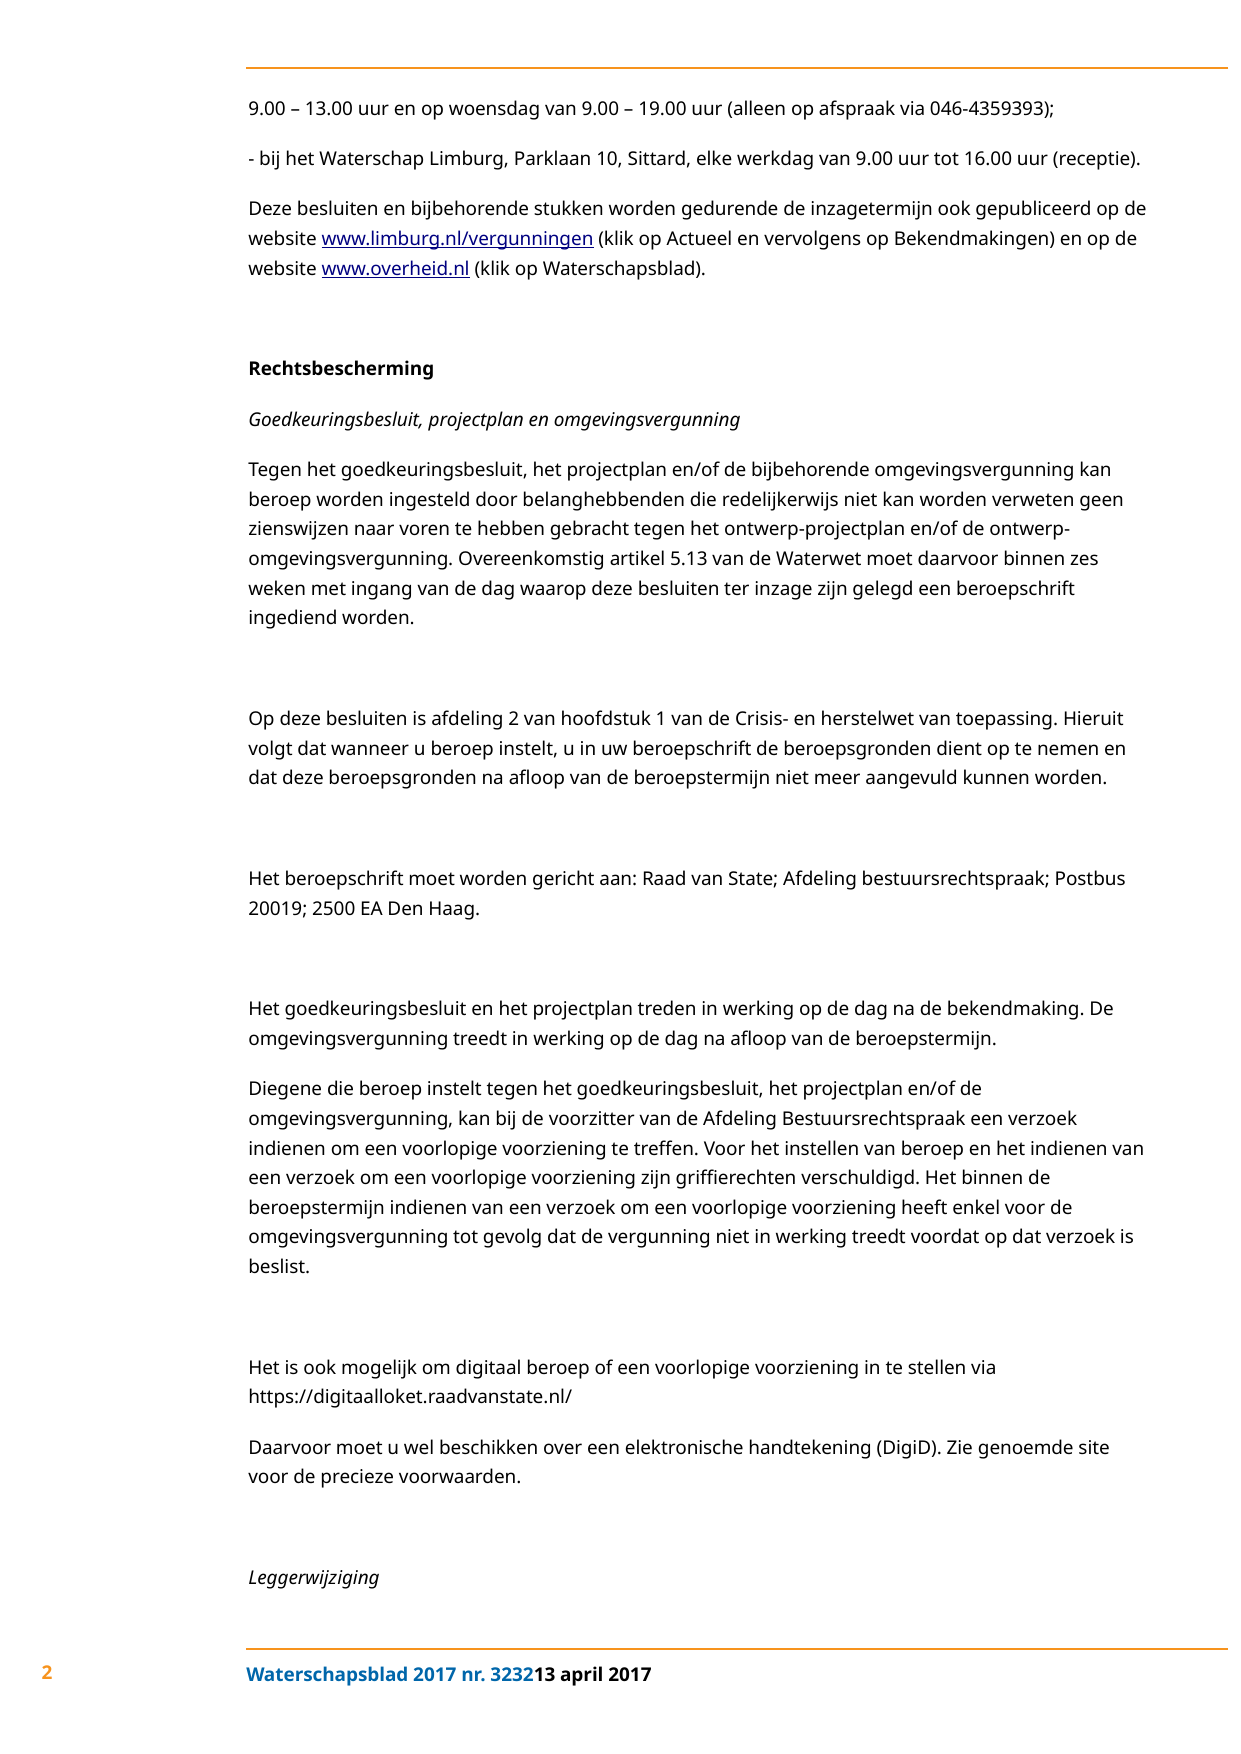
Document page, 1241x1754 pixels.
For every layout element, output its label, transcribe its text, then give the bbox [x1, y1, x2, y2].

text - bij het Waterschap Limburg, Parklaan 10, Sittard, elke werkdag van 9.00 uur tot 16.00 uur (receptie). [248, 145, 1152, 171]
text Goedkeuringsbesluit, projectplan en omgevingsvergunning [248, 406, 1152, 432]
text Op deze besluiten is afdeling 2 van hoofdstuk 1 van de Crisis- en herstelwet van toepassing. Hieruit volgt dat wanneer u beroep instelt, u in uw beroepschrift de beroepsgronden dient op te nemen en dat deze beroepsgronden na afloop van de beroepstermijn niet meer aangevuld kunnen worden. [248, 705, 1152, 790]
text Het beroepschrift moet worden gericht aan: Raad van State; Afdeling bestuursrechtspraak; Postbus 20019; 2500 EA Den Haag. [248, 865, 1152, 921]
text Leggerwijziging [248, 1564, 1152, 1590]
text Rechtsbescherming [248, 356, 1152, 381]
text Het is ook mogelijk om digitaal beroep of een voorlopige voorziening in te stellen via https://digitaalloket.raadvanstate.nl/ [248, 1354, 1152, 1409]
picture [41, 47, 231, 172]
text Diegene die beroep instelt tegen het goedkeuringsbesluit, het projectplan en/of de omgevingsvergunning, kan bij de voorzitter van de Afdeling Bestuursrechtspraak een verzoek indienen om een voorlopige voorziening te treffen. Voor het instellen van beroep en het indienen van een verzoek om een voorlopige voorziening zijn griffierechten verschuldigd. Het binnen de beroepstermijn indienen van een verzoek om een voorlopige voorziening heeft enkel voor de omgevingsvergunning tot gevolg dat de vergunning niet in werking treedt voordat op dat verzoek is beslist. [248, 1076, 1152, 1279]
text Deze besluiten en bijbehorende stukken worden gedurende de inzagetermijn ook gepubliceerd op de website www.limburg.nl/vergunningen (klik op Actueel en vervolgens op Bekendmakingen) en op de website www.overheid.nl (klik op Waterschapsblad). [248, 196, 1152, 281]
text Daarvoor moet u wel beschikken over een elektronische handtekening (DigiD). Zie genoemde site voor de precieze voorwaarden. [248, 1434, 1152, 1489]
text Het goedkeuringsbesluit en het projectplan treden in werking op de dag na de bekendmaking. De omgevingsvergunning treedt in werking op de dag na afloop van de beroepstermijn. [248, 996, 1152, 1051]
text 9.00 – 13.00 uur en op woensdag van 9.00 – 19.00 uur (alleen op afspraak via 046-4359393); [248, 95, 1152, 121]
text Tegen het goedkeuringsbesluit, het projectplan en/of de bijbehorende omgevingsvergunning kan beroep worden ingesteld door belanghebbenden die redelijkerwijs niet kan worden verweten geen zienswijzen naar voren te hebben gebracht tegen het ontwerp-projectplan en/of de ontwerp-omgevingsvergunning. Overeenkomstig artikel 5.13 van de Waterwet moet daarvoor binnen zes weken met ingang van de dag waarop deze besluiten ter inzage zijn gelegd een beroepschrift ingediend worden. [248, 456, 1152, 630]
